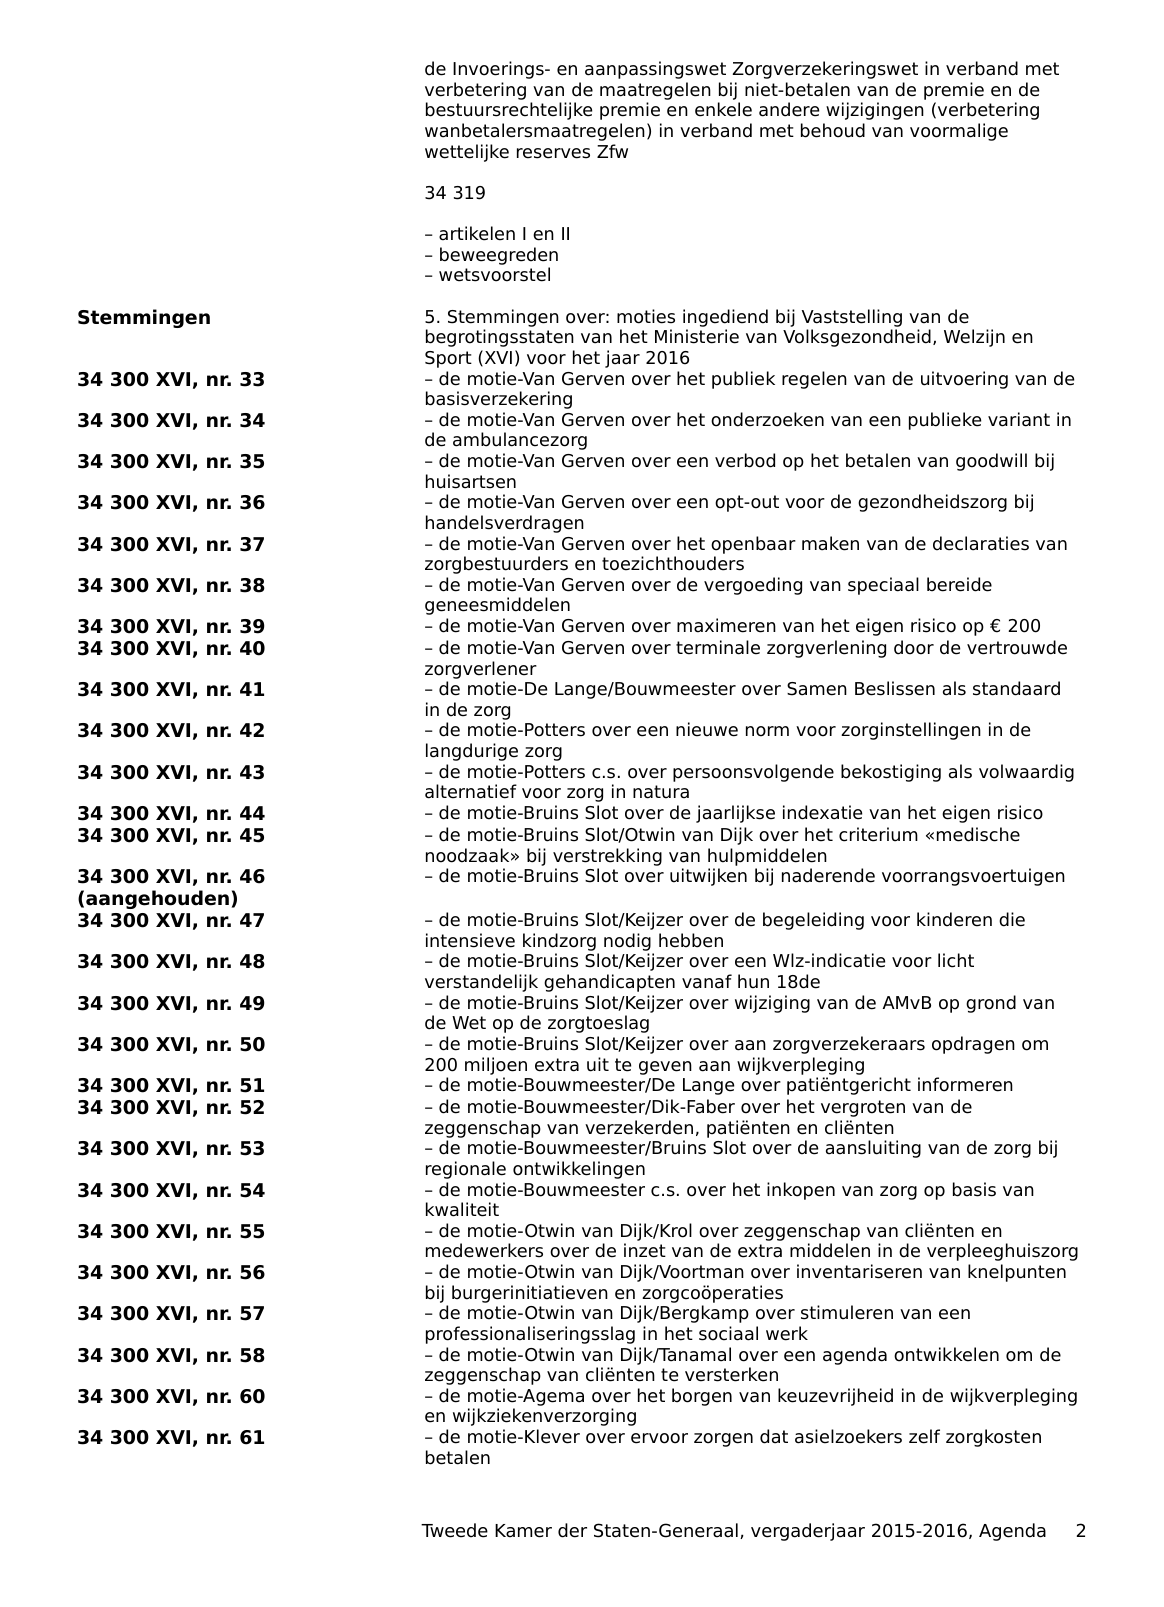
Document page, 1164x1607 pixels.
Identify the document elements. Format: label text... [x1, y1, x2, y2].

table_cell 34 300 XVI, nr. 50 [77, 1034, 401, 1075]
table_cell [401, 534, 418, 575]
table_cell – de motie-Van Gerven over een opt-out voor de gezondheidszorg bij handelsverdragen [418, 492, 1087, 533]
table_cell [401, 866, 418, 910]
table_cell 34 300 XVI, nr. 55 [77, 1221, 401, 1262]
table_cell – de motie-Otwin van Dijk/Voortman over inventariseren van knelpunten bij burgerinitiatieven en zorgcoöperaties [418, 1262, 1087, 1303]
table_cell – de motie-Van Gerven over maximeren van het eigen risico op € 200 [418, 616, 1087, 638]
table_cell 34 300 XVI, nr. 43 [77, 762, 401, 803]
table_cell [401, 910, 418, 951]
table_cell – de motie-Otwin van Dijk/Krol over zeggenschap van cliënten en medewerkers over de inzet van de extra middelen in de verpleeghuiszorg [418, 1221, 1087, 1262]
table_cell – de motie-Bruins Slot/Keijzer over wijziging van de AMvB op grond van de Wet op de zorgtoeslag [418, 993, 1087, 1034]
table_cell 34 300 XVI, nr. 38 [77, 575, 401, 616]
table_cell [401, 1427, 418, 1468]
table_cell – de motie-Bouwmeester/Bruins Slot over de aansluiting van de zorg bij regionale ontwikkelingen [418, 1138, 1087, 1179]
table_cell 34 300 XVI, nr. 53 [77, 1138, 401, 1179]
table_cell – wetsvoorstel [418, 265, 1087, 286]
table_cell 34 300 XVI, nr. 36 [77, 492, 401, 533]
table_cell [401, 183, 418, 203]
table_cell [418, 286, 1087, 307]
table_cell – de motie-Otwin van Dijk/Bergkamp over stimuleren van een professionaliseringsslag in het sociaal werk [418, 1303, 1087, 1344]
table_cell [401, 1097, 418, 1138]
table_cell [401, 762, 418, 803]
table_cell [77, 265, 401, 286]
table_cell – de motie-Potters c.s. over persoonsvolgende bekostiging als volwaardig alternatief voor zorg in natura [418, 762, 1087, 803]
table_cell 34 300 XVI, nr. 48 [77, 951, 401, 993]
table_cell 34 300 XVI, nr. 51 [77, 1075, 401, 1097]
table_cell [401, 1075, 418, 1097]
table_cell [401, 1138, 418, 1179]
table_cell [401, 1034, 418, 1075]
table_cell 34 300 XVI, nr. 61 [77, 1427, 401, 1468]
table_cell [401, 951, 418, 993]
table_cell 34 300 XVI, nr. 58 [77, 1345, 401, 1386]
table_cell – de motie-Bruins Slot over de jaarlijkse indexatie van het eigen risico [418, 803, 1087, 825]
table_cell – beweegreden [418, 245, 1087, 265]
table_cell [401, 1303, 418, 1344]
table_cell [418, 162, 1087, 183]
table_cell [401, 720, 418, 762]
table_cell [77, 204, 401, 224]
table_cell – de motie-Klever over ervoor zorgen dat asielzoekers zelf zorgkosten betalen [418, 1427, 1087, 1468]
table_cell 34 300 XVI, nr. 45 [77, 825, 401, 866]
table_cell – de motie-Bouwmeester/De Lange over patiëntgericht informeren [418, 1075, 1087, 1097]
table_cell 34 300 XVI, nr. 37 [77, 534, 401, 575]
table_cell [401, 369, 418, 410]
table_cell 5. Stemmingen over: moties ingediend bij Vaststelling van de begrotingsstaten van het Ministerie van Volksgezondheid, Welzijn en Sport (XVI) voor het jaar 2016 [418, 307, 1087, 368]
table_cell – de motie-Bouwmeester c.s. over het inkopen van zorg op basis van kwaliteit [418, 1180, 1087, 1221]
table_cell [401, 616, 418, 638]
table_cell – de motie-Potters over een nieuwe norm voor zorginstellingen in de langdurige zorg [418, 720, 1087, 762]
table_cell 34 300 XVI, nr. 42 [77, 720, 401, 762]
table_cell – de motie-Van Gerven over het openbaar maken van de declaraties van zorgbestuurders en toezichthouders [418, 534, 1087, 575]
table_cell [401, 1221, 418, 1262]
table_cell [401, 638, 418, 679]
table_cell 34 300 XVI, nr. 33 [77, 369, 401, 410]
table_cell [77, 59, 401, 162]
table_cell [401, 204, 418, 224]
table_cell 34 300 XVI, nr. 56 [77, 1262, 401, 1303]
table_cell – de motie-De Lange/Bouwmeester over Samen Beslissen als standaard in de zorg [418, 679, 1087, 720]
table_cell – de motie-Van Gerven over terminale zorgverlening door de vertrouwde zorgverlener [418, 638, 1087, 679]
table_cell [401, 575, 418, 616]
table_cell – de motie-Van Gerven over het onderzoeken van een publieke variant in de ambulancezorg [418, 410, 1087, 451]
table_cell [401, 410, 418, 451]
table_cell 34 300 XVI, nr. 47 [77, 910, 401, 951]
table_cell – de motie-Bruins Slot/Keijzer over de begeleiding voor kinderen die intensieve kindzorg nodig hebben [418, 910, 1087, 951]
table_cell [77, 183, 401, 203]
table_cell – de motie-Otwin van Dijk/Tanamal over een agenda ontwikkelen om de zeggenschap van cliënten te versterken [418, 1345, 1087, 1386]
table_cell [401, 1345, 418, 1386]
table_cell 34 300 XVI, nr. 60 [77, 1386, 401, 1427]
table_cell [418, 204, 1087, 224]
table_cell – de motie-Van Gerven over een verbod op het betalen van goodwill bij huisartsen [418, 451, 1087, 492]
table_cell [401, 825, 418, 866]
table_cell [401, 1262, 418, 1303]
table_cell 34 300 XVI, nr. 54 [77, 1180, 401, 1221]
table_cell [401, 59, 418, 162]
table_cell 34 319 [418, 183, 1087, 203]
table_cell [401, 162, 418, 183]
table_cell – de motie-Bouwmeester/Dik-Faber over het vergroten van de zeggenschap van verzekerden, patiënten en cliënten [418, 1097, 1087, 1138]
table_cell [401, 1180, 418, 1221]
table_cell – de motie-Bruins Slot over uitwijken bij naderende voorrangsvoertuigen [418, 866, 1087, 910]
table_cell 34 300 XVI, nr. 57 [77, 1303, 401, 1344]
table_cell 34 300 XVI, nr. 40 [77, 638, 401, 679]
table_cell [401, 993, 418, 1034]
table_cell [77, 162, 401, 183]
table_cell – de motie-Bruins Slot/Otwin van Dijk over het criterium «medische noodzaak» bij verstrekking van hulpmiddelen [418, 825, 1087, 866]
table_cell 34 300 XVI, nr. 44 [77, 803, 401, 825]
table_cell [401, 492, 418, 533]
table_cell – de motie-Bruins Slot/Keijzer over een Wlz-indicatie voor licht verstandelijk gehandicapten vanaf hun 18de [418, 951, 1087, 993]
table_cell 34 300 XVI, nr. 46 (aangehouden) [77, 866, 401, 910]
table_cell [401, 451, 418, 492]
table_cell [77, 224, 401, 245]
table_cell 34 300 XVI, nr. 52 [77, 1097, 401, 1138]
table_cell de Invoerings- en aanpassingswet Zorgverzekeringswet in verband met verbetering van de maatregelen bij niet-betalen van de premie en de bestuursrechtelijke premie en enkele andere wijzigingen (verbetering wanbetalersmaatregelen) in verband met behoud van voormalige wettelijke reserves Zfw [418, 59, 1087, 162]
table_cell – artikelen I en II [418, 224, 1087, 245]
table_cell 34 300 XVI, nr. 49 [77, 993, 401, 1034]
table_cell – de motie-Agema over het borgen van keuzevrijheid in de wijkverpleging en wijkziekenverzorging [418, 1386, 1087, 1427]
table_cell – de motie-Van Gerven over het publiek regelen van de uitvoering van de basisverzekering [418, 369, 1087, 410]
table_cell [401, 679, 418, 720]
table_cell [77, 245, 401, 265]
table_cell 34 300 XVI, nr. 34 [77, 410, 401, 451]
table_cell [401, 286, 418, 307]
table_cell [401, 265, 418, 286]
table_cell [401, 803, 418, 825]
table_cell 34 300 XVI, nr. 39 [77, 616, 401, 638]
table_cell [77, 286, 401, 307]
table_cell 34 300 XVI, nr. 35 [77, 451, 401, 492]
table_cell [401, 307, 418, 368]
table_cell [401, 245, 418, 265]
table_cell [401, 224, 418, 245]
table_cell 34 300 XVI, nr. 41 [77, 679, 401, 720]
table_cell Stemmingen [77, 307, 401, 368]
table_cell – de motie-Bruins Slot/Keijzer over aan zorgverzekeraars opdragen om 200 miljoen extra uit te geven aan wijkverpleging [418, 1034, 1087, 1075]
table_cell – de motie-Van Gerven over de vergoeding van speciaal bereide geneesmiddelen [418, 575, 1087, 616]
table_cell [401, 1386, 418, 1427]
